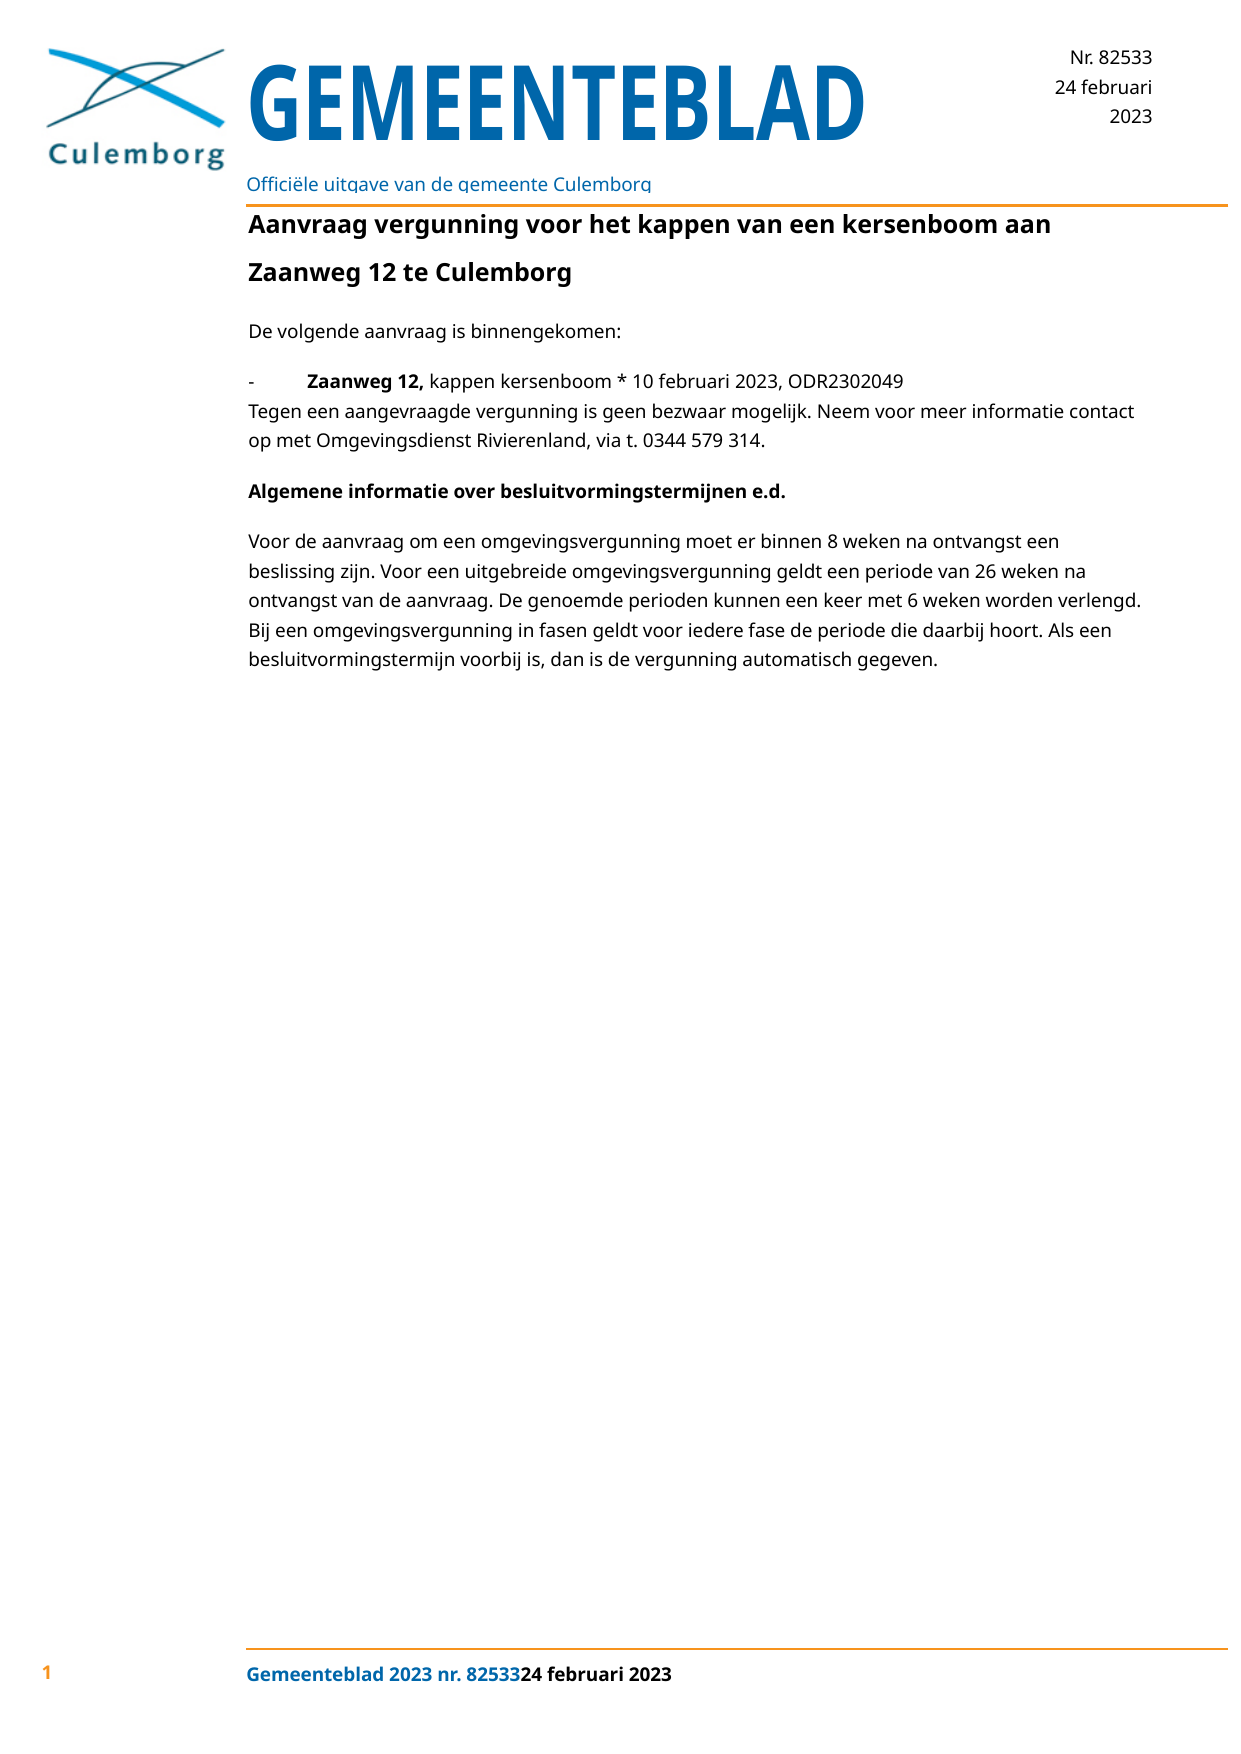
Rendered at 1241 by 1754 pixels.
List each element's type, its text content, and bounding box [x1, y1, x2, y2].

text Voor de aanvraag om een omgevingsvergunning moet er binnen 8 weken na ontvangst een beslissing zijn. Voor een uitgebreide omgevingsvergunning geldt een periode van 26 weken na ontvangst van de aanvraag. De genoemde perioden kunnen een keer met 6 weken worden verlengd. Bij een omgevingsvergunning in fasen geldt voor iedere fase de periode die daarbij hoort. Als een besluitvormingstermijn voorbij is, dan is de vergunning automatisch gegeven. [248, 528, 1152, 672]
text Aanvraag vergunning voor het kappen van een kersenboom aan Zaanweg 12 te Culemborg [248, 207, 1152, 288]
picture [41, 47, 231, 172]
text Algemene informatie over besluitvormingstermijnen e.d. [248, 478, 1152, 504]
text Tegen een aangevraagde vergunning is geen bezwaar mogelijk. Neem voor meer informatie contact op met Omgevingsdienst Rivierenland, via t. 0344 579 314. [248, 398, 1152, 453]
text De volgende aanvraag is binnengekomen: [248, 318, 1152, 344]
list Zaanweg 12, kappen kersenboom * 10 februari 2023, ODR2302049 [248, 368, 1152, 394]
